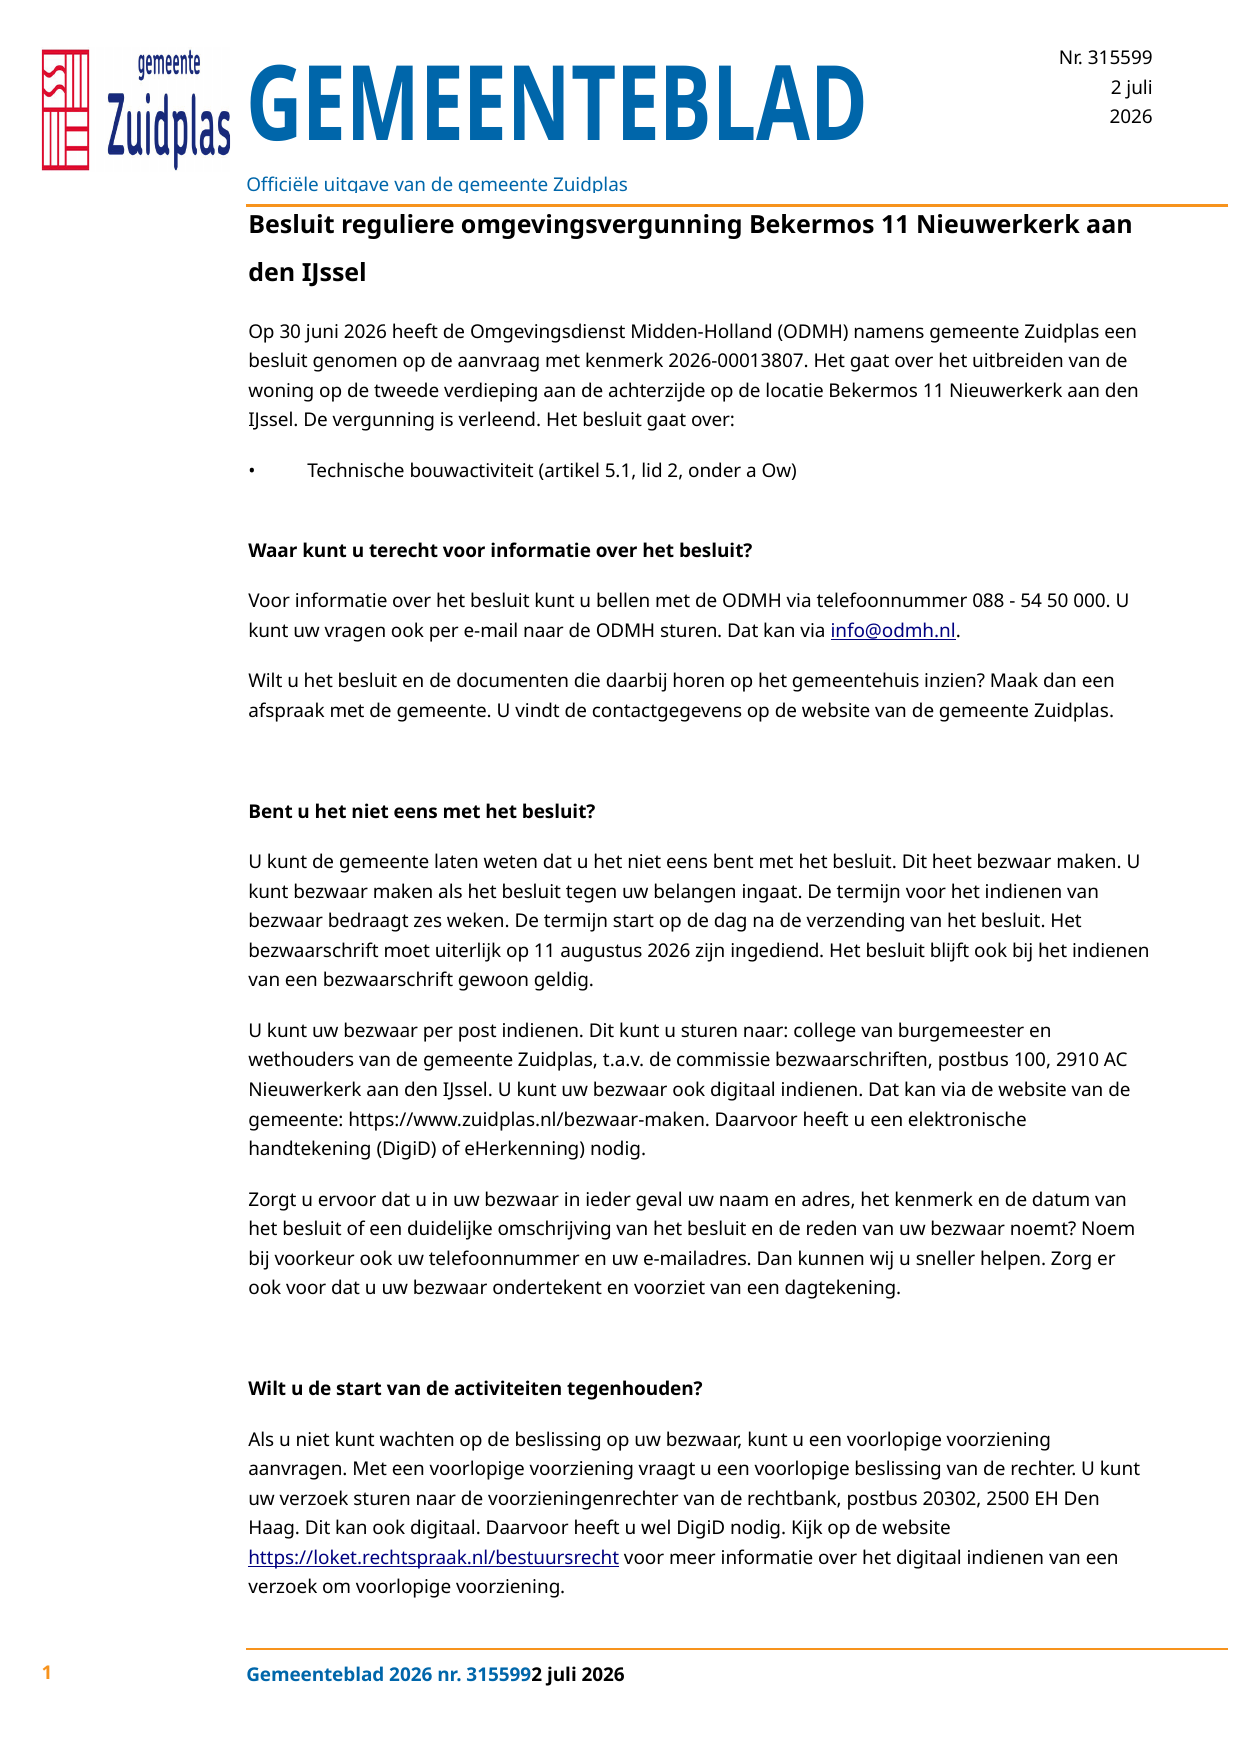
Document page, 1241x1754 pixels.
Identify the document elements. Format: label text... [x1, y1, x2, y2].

text Bent u het niet eens met het besluit? [248, 798, 1152, 824]
text Besluit reguliere omgevingsvergunning Bekermos 11 Nieuwerkerk aan den IJssel [248, 207, 1152, 288]
text U kunt uw bezwaar per post indienen. Dit kunt u sturen naar: college van burgemeester en wethouders van de gemeente Zuidplas, t.a.v. de commissie bezwaarschriften, postbus 100, 2910 AC Nieuwerkerk aan den IJssel. U kunt uw bezwaar ook digitaal indienen. Dat kan via de website van de gemeente: https://www.zuidplas.nl/bezwaar-maken. Daarvoor heeft u een elektronische handtekening (DigiD) of eHerkenning) nodig. [248, 1017, 1152, 1161]
list Technische bouwactiviteit (artikel 5.1, lid 2, onder a Ow) [248, 457, 1152, 483]
text Als u niet kunt wachten op de beslissing op uw bezwaar, kunt u een voorlopige voorziening aanvragen. Met een voorlopige voorziening vraagt u een voorlopige beslissing van de rechter. U kunt uw verzoek sturen naar de voorzieningenrechter van de rechtbank, postbus 20302, 2500 EH Den Haag. Dit kan ook digitaal. Daarvoor heeft u wel DigiD nodig. Kijk op de website https://loket.rechtspraak.nl/bestuursrecht voor meer informatie over het digitaal indienen van een verzoek om voorlopige voorziening. [248, 1426, 1152, 1599]
text Voor informatie over het besluit kunt u bellen met de ODMH via telefoonnummer 088 - 54 50 000. U kunt uw vragen ook per e-mail naar de ODMH sturen. Dat kan via info@odmh.nl. [248, 587, 1152, 643]
text Wilt u de start van de activiteiten tegenhouden? [248, 1375, 1152, 1401]
text Zorgt u ervoor dat u in uw bezwaar in ieder geval uw naam en adres, het kenmerk en de datum van het besluit of een duidelijke omschrijving van het besluit en de reden van uw bezwaar noemt? Noem bij voorkeur ook uw telefoonnummer en uw e-mailadres. Dan kunnen wij u sneller helpen. Zorg er ook voor dat u uw bezwaar ondertekent en voorziet van een dagtekening. [248, 1186, 1152, 1300]
text U kunt de gemeente laten weten dat u het niet eens bent met het besluit. Dit heet bezwaar maken. U kunt bezwaar maken als het besluit tegen uw belangen ingaat. De termijn voor het indienen van bezwaar bedraagt zes weken. De termijn start op de dag na de verzending van het besluit. Het bezwaarschrift moet uiterlijk op 11 augustus 2026 zijn ingediend. Het besluit blijft ook bij het indienen van een bezwaarschrift gewoon geldig. [248, 848, 1152, 992]
text Op 30 juni 2026 heeft de Omgevingsdienst Midden-Holland (ODMH) namens gemeente Zuidplas een besluit genomen op de aanvraag met kenmerk 2026-00013807. Het gaat over het uitbreiden van de woning op de tweede verdieping aan de achterzijde op de locatie Bekermos 11 Nieuwerkerk aan den IJssel. De vergunning is verleend. Het besluit gaat over: [248, 318, 1152, 432]
picture [41, 47, 231, 172]
text Waar kunt u terecht voor informatie over het besluit? [248, 537, 1152, 563]
text Wilt u het besluit en de documenten die daarbij horen op het gemeentehuis inzien? Maak dan een afspraak met de gemeente. U vindt de contactgegevens op de website van de gemeente Zuidplas. [248, 667, 1152, 723]
